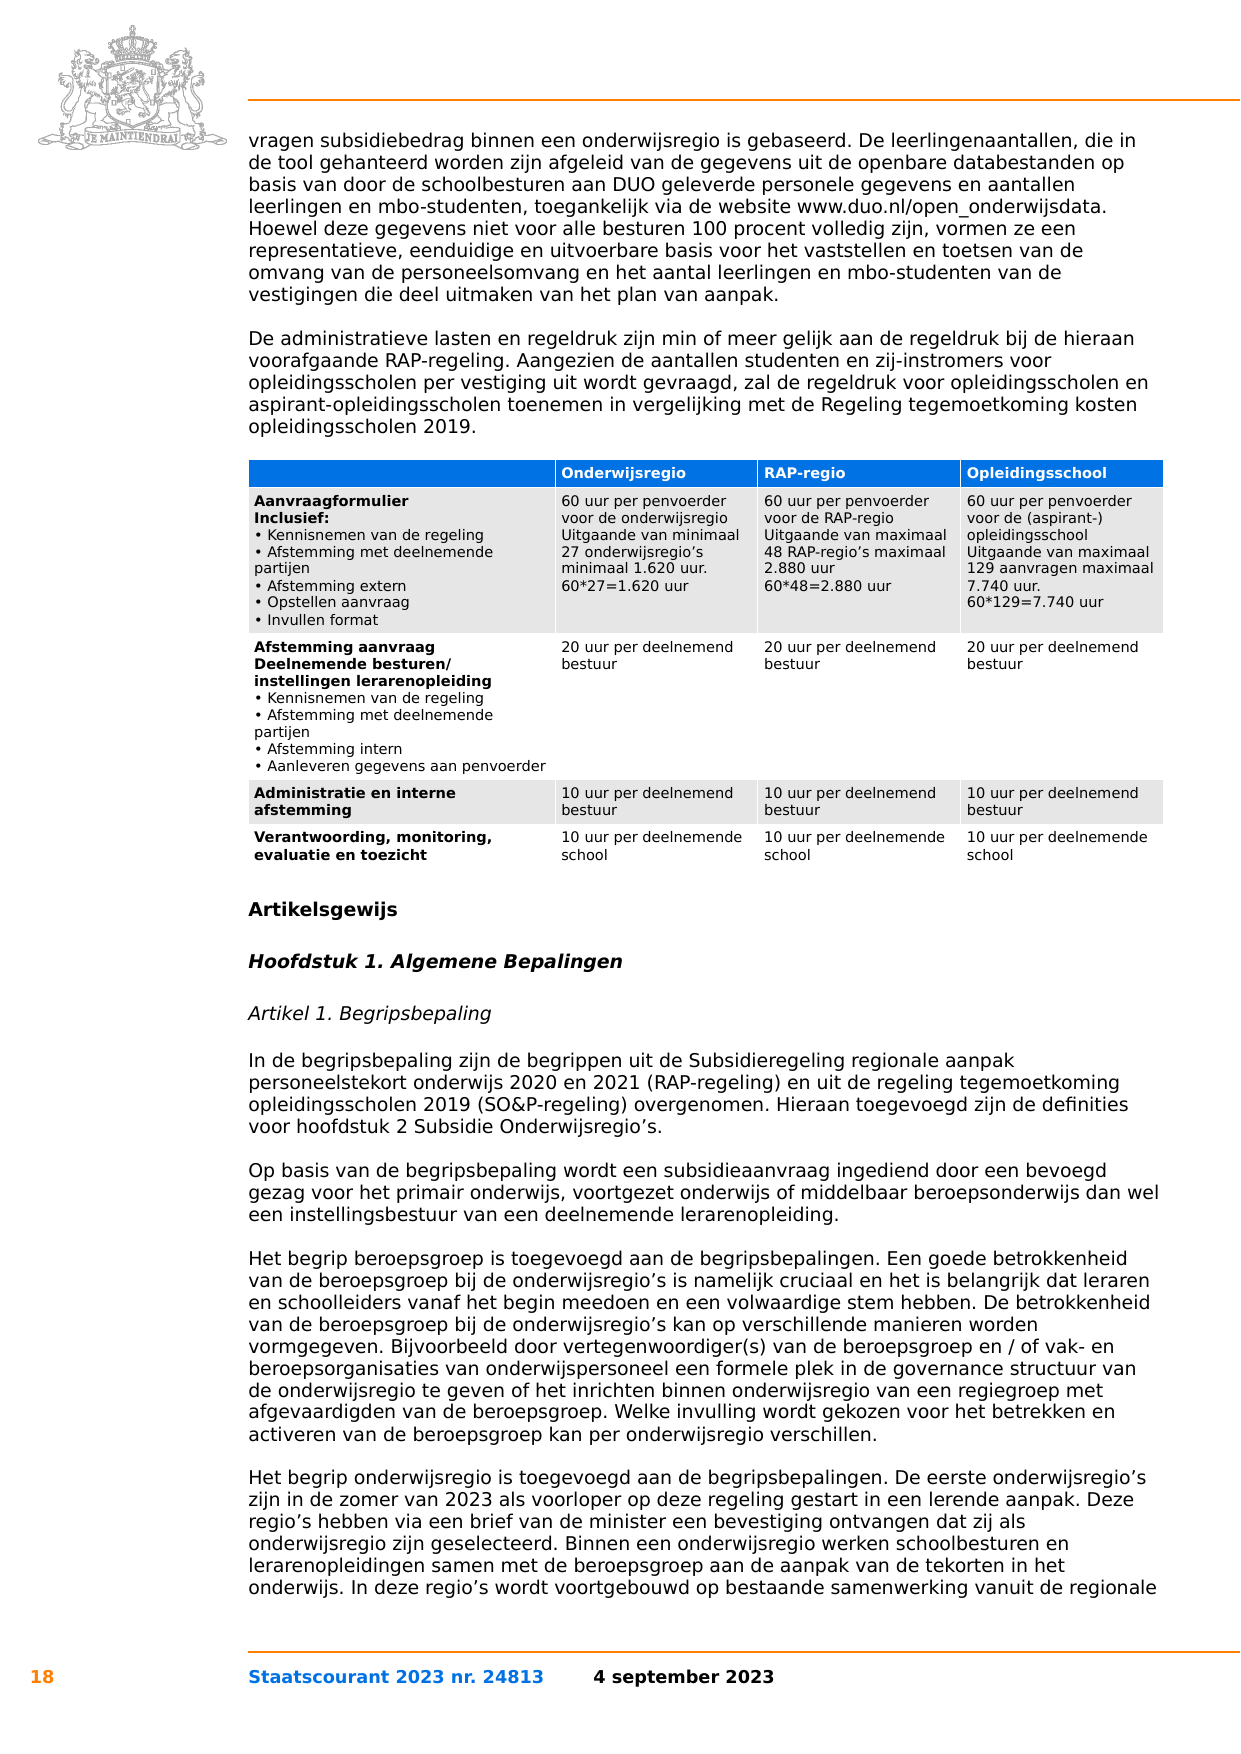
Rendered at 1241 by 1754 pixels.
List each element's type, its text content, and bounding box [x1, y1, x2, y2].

table_cell Verantwoording, monitoring, evaluatie en toezicht [249, 825, 555, 868]
table_cell 10 uur per deelnemend bestuur [961, 780, 1163, 824]
table_cell 10 uur per deelnemend bestuur [758, 780, 960, 824]
table_cell 20 uur per deelnemend bestuur [556, 634, 757, 779]
subtitle Hoofdstuk 1. Algemene Bepalingen [248, 951, 1163, 973]
table_cell 20 uur per deelnemend bestuur [961, 634, 1163, 779]
text vragen subsidiebedrag binnen een onderwijsregio is gebaseerd. De leerlingenaantallen, die in de tool gehanteerd worden zijn afgeleid van de gegevens uit de openbare databestanden op basis van door de schoolbesturen aan DUO geleverde personele gegevens en aantallen leerlingen en mbo-studenten, toegankelijk via de website www.duo.nl/open_onderwijsdata. Hoewel deze gegevens niet voor alle besturen 100 procent volledig zijn, vormen ze een representatieve, eenduidige en uitvoerbare basis voor het vaststellen en toetsen van de omvang van de personeelsomvang en het aantal leerlingen en mbo-studenten van de vestigingen die deel uitmaken van het plan van aanpak. [248, 130, 1163, 306]
picture [38, 25, 227, 150]
table_cell Afstemming aanvraag Deelnemende besturen/ instellingen lerarenopleiding • Kennisnemen van de regeling • Afstemming met deelnemende partijen • Afstemming intern • Aanleveren gegevens aan penvoerder [249, 634, 555, 779]
text De administratieve lasten en regeldruk zijn min of meer gelijk aan de regeldruk bij de hieraan voorafgaande RAP-regeling. Aangezien de aantallen studenten en zij-instromers voor opleidingsscholen per vestiging uit wordt gevraagd, zal de regeldruk voor opleidingsscholen en aspirant-opleidingsscholen toenemen in vergelijking met de Regeling tegemoetkoming kosten opleidingsscholen 2019. [248, 328, 1163, 437]
text In de begripsbepaling zijn de begrippen uit de Subsidieregeling regionale aanpak personeelstekort onderwijs 2020 en 2021 (RAP-regeling) en uit de regeling tegemoetkoming opleidingsscholen 2019 (SO&P-regeling) overgenomen. Hieraan toegevoegd zijn de definities voor hoofdstuk 2 Subsidie Onderwijsregio’s. [248, 1050, 1163, 1138]
table_cell 10 uur per deelnemende school [758, 825, 960, 868]
table_cell 10 uur per deelnemend bestuur [556, 780, 757, 824]
table_cell Aanvraagformulier Inclusief: • Kennisnemen van de regeling • Afstemming met deelnemende partijen • Afstemming extern • Opstellen aanvraag • Invullen format [249, 488, 555, 633]
table_header Opleidingsschool [961, 460, 1163, 487]
table_header [249, 460, 555, 487]
subtitle Artikelsgewijs [248, 899, 1163, 921]
table_cell 60 uur per penvoerder voor de (aspirant-) opleidingsschool Uitgaande van maximaal 129 aanvragen maximaal 7.740 uur. 60*129=7.740 uur [961, 488, 1163, 633]
subtitle Artikel 1. Begripsbepaling [248, 1003, 1163, 1025]
text Het begrip beroepsgroep is toegevoegd aan de begripsbepalingen. Een goede betrokkenheid van de beroepsgroep bij de onderwijsregio’s is namelijk cruciaal en het is belangrijk dat leraren en schoolleiders vanaf het begin meedoen en een volwaardige stem hebben. De betrokkenheid van de beroepsgroep bij de onderwijsregio’s kan op verschillende manieren worden vormgegeven. Bijvoorbeeld door vertegenwoordiger(s) van de beroepsgroep en / of vak- en beroepsorganisaties van onderwijspersoneel een formele plek in de governance structuur van de onderwijsregio te geven of het inrichten binnen onderwijsregio van een regiegroep met afgevaardigden van de beroepsgroep. Welke invulling wordt gekozen voor het betrekken en activeren van de beroepsgroep kan per onderwijsregio verschillen. [248, 1248, 1163, 1445]
table_header Onderwijsregio [556, 460, 757, 487]
table_cell 10 uur per deelnemende school [556, 825, 757, 868]
table_header RAP-regio [758, 460, 960, 487]
text Op basis van de begripsbepaling wordt een subsidieaanvraag ingediend door een bevoegd gezag voor het primair onderwijs, voortgezet onderwijs of middelbaar beroepsonderwijs dan wel een instellingsbestuur van een deelnemende lerarenopleiding. [248, 1160, 1163, 1226]
table_cell 60 uur per penvoerder voor de onderwijsregio Uitgaande van minimaal 27 onderwijsregio’s minimaal 1.620 uur. 60*27=1.620 uur [556, 488, 757, 633]
table_cell 10 uur per deelnemende school [961, 825, 1163, 868]
table_cell 60 uur per penvoerder voor de RAP-regio Uitgaande van maximaal 48 RAP-regio’s maximaal 2.880 uur 60*48=2.880 uur [758, 488, 960, 633]
table_cell 20 uur per deelnemend bestuur [758, 634, 960, 779]
table_cell Administratie en interne afstemming [249, 780, 555, 824]
text Het begrip onderwijsregio is toegevoegd aan de begripsbepalingen. De eerste onderwijsregio’s zijn in de zomer van 2023 als voorloper op deze regeling gestart in een lerende aanpak. Deze regio’s hebben via een brief van de minister een bevestiging ontvangen dat zij als onderwijsregio zijn geselecteerd. Binnen een onderwijsregio werken schoolbesturen en lerarenopleidingen samen met de beroepsgroep aan de aanpak van de tekorten in het onderwijs. In deze regio’s wordt voortgebouwd op bestaande samenwerking vanuit de regionale [248, 1467, 1163, 1599]
